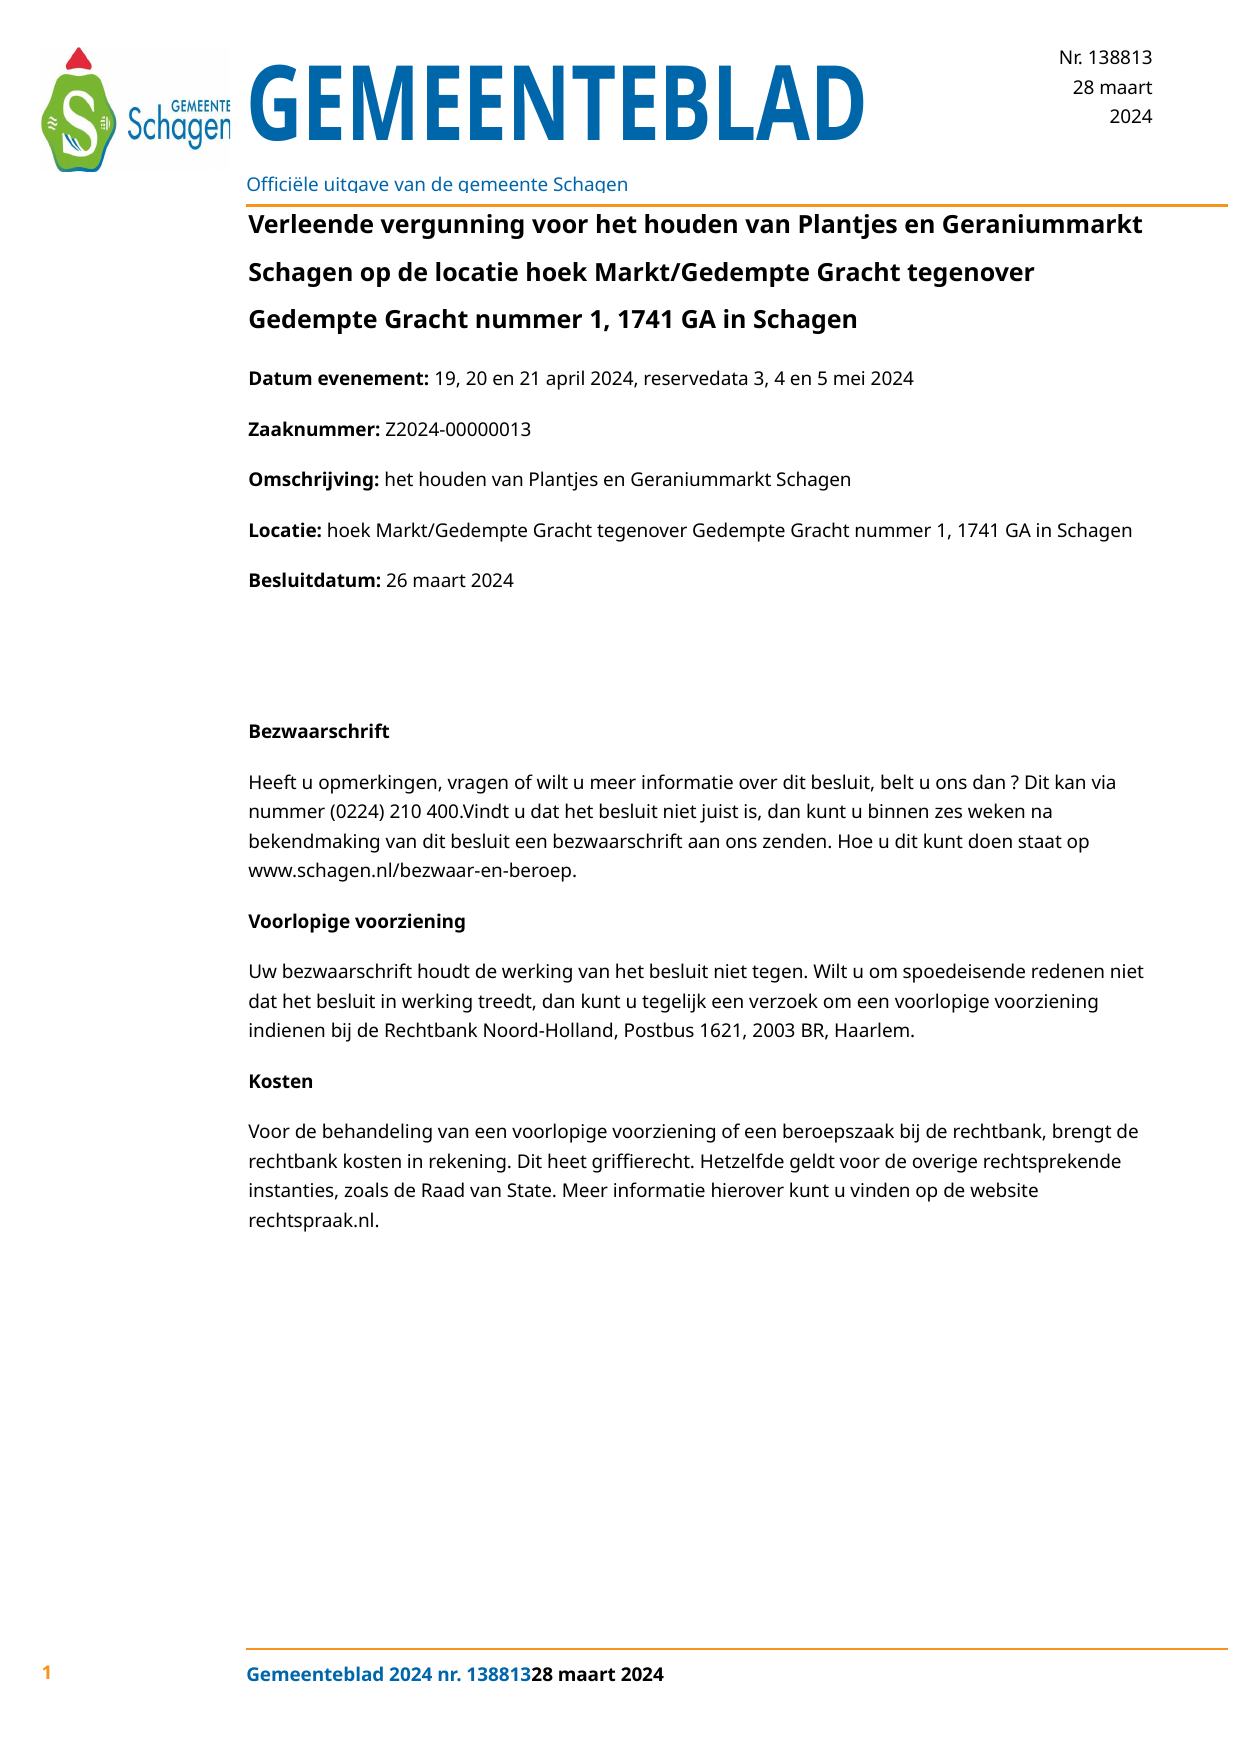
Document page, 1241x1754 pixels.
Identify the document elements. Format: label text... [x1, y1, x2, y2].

text Voorlopige voorziening [248, 908, 1152, 934]
text Verleende vergunning voor het houden van Plantjes en Geraniummarkt Schagen op de locatie hoek Markt/Gedempte Gracht tegenover Gedempte Gracht nummer 1, 1741 GA in Schagen [248, 207, 1152, 336]
text Locatie: hoek Markt/Gedempte Gracht tegenover Gedempte Gracht nummer 1, 1741 GA in Schagen [248, 517, 1152, 542]
text Voor de behandeling van een voorlopige voorziening of een beroepszaak bij de rechtbank, brengt de rechtbank kosten in rekening. Dit heet griffierecht. Hetzelfde geldt voor de overige rechtsprekende instanties, zoals de Raad van State. Meer informatie hierover kunt u vinden op de website rechtspraak.nl. [248, 1118, 1152, 1233]
text Omschrijving: het houden van Plantjes en Geraniummarkt Schagen [248, 466, 1152, 492]
text Besluitdatum: 26 maart 2024 [248, 567, 1152, 593]
text Uw bezwaarschrift houdt de werking van het besluit niet tegen. Wilt u om spoedeisende redenen niet dat het besluit in werking treedt, dan kunt u tegelijk een verzoek om een voorlopige voorziening indienen bij de Rechtbank Noord-Holland, Postbus 1621, 2003 BR, Haarlem. [248, 958, 1152, 1043]
text Datum evenement: 19, 20 en 21 april 2024, reservedata 3, 4 en 5 mei 2024 [248, 366, 1152, 391]
text Zaaknummer: Z2024-00000013 [248, 416, 1152, 442]
text Kosten [248, 1068, 1152, 1094]
text Bezwaarschrift [248, 718, 1152, 744]
text Heeft u opmerkingen, vragen of wilt u meer informatie over dit besluit, belt u ons dan ? Dit kan via nummer (0224) 210 400.Vindt u dat het besluit niet juist is, dan kunt u binnen zes weken na bekendmaking van dit besluit een bezwaarschrift aan ons zenden. Hoe u dit kunt doen staat op www.schagen.nl/bezwaar-en-beroep. [248, 769, 1152, 883]
picture [41, 47, 231, 172]
